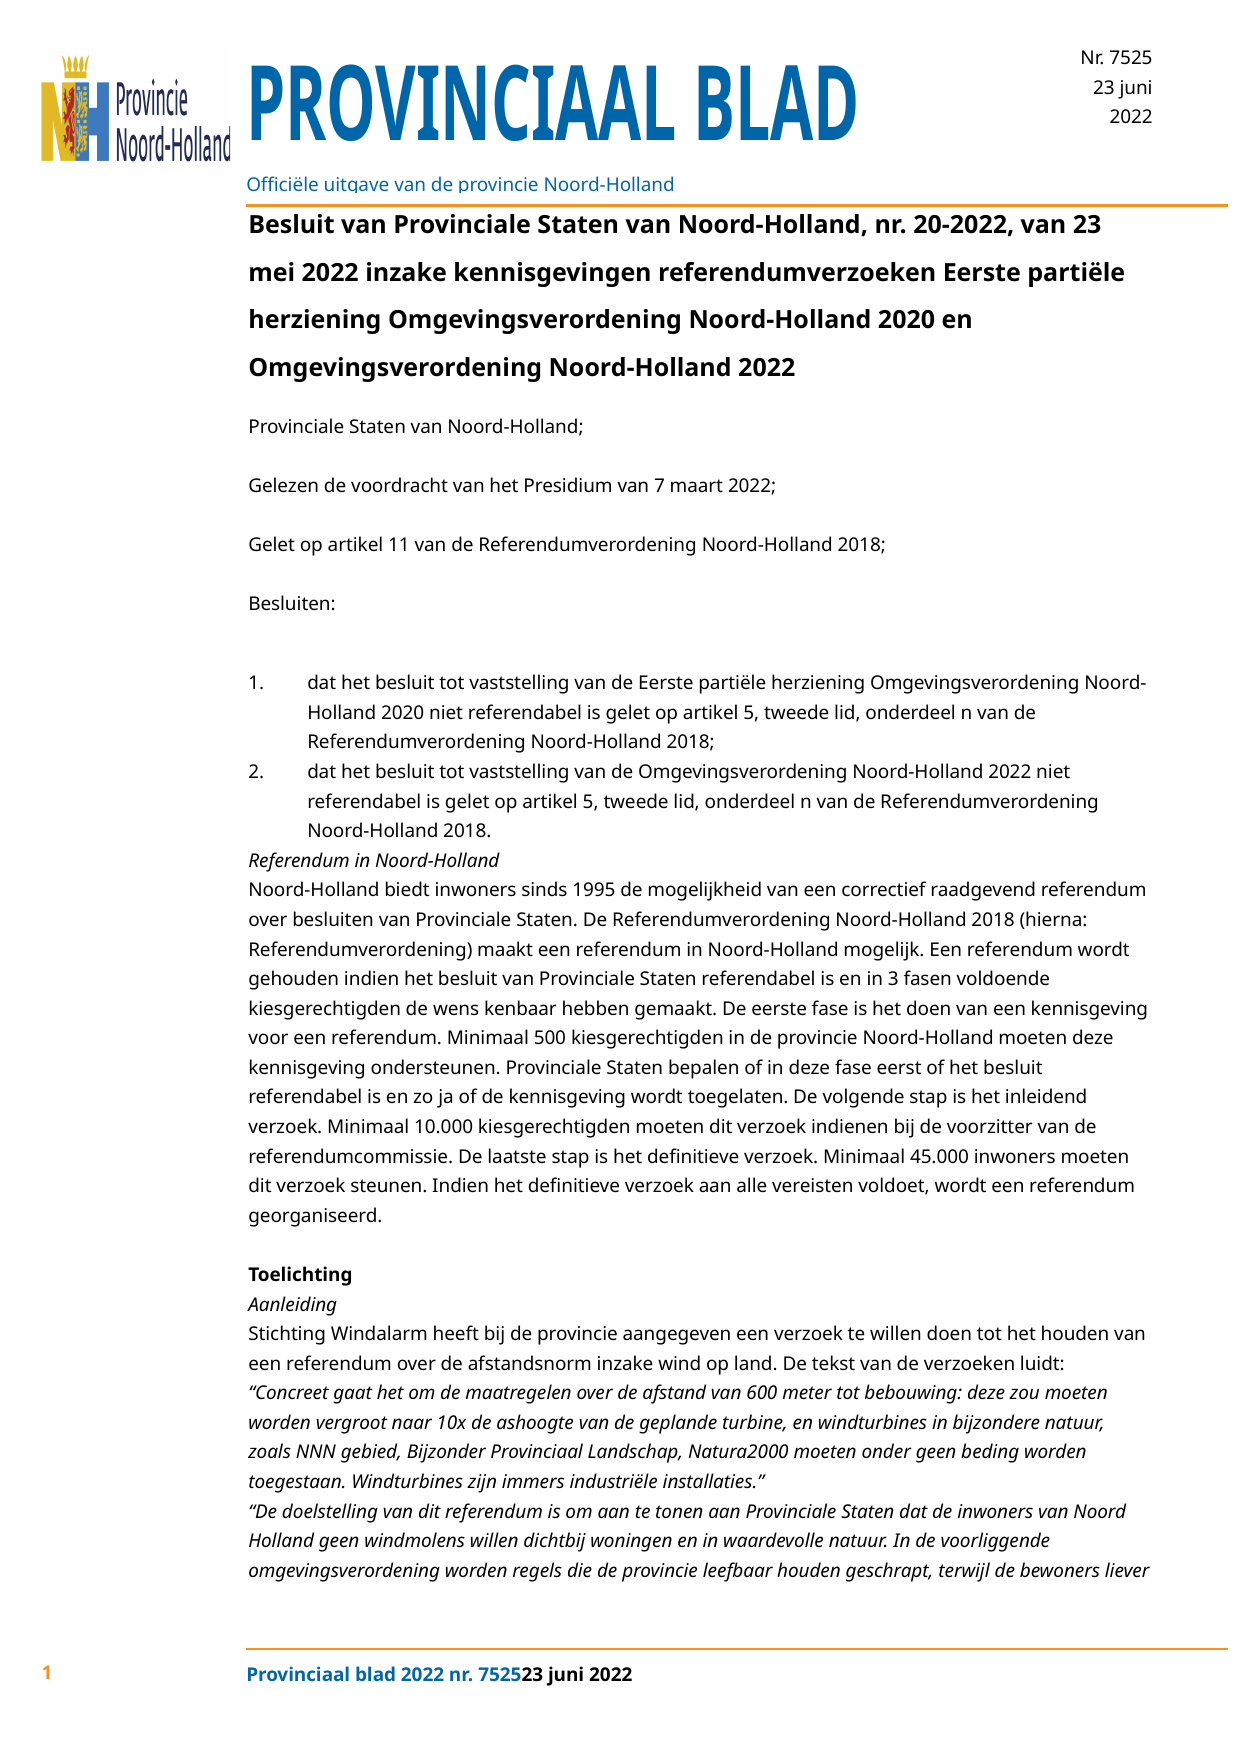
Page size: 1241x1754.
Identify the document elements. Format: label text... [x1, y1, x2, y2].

text Referendum in Noord-Holland [248, 847, 1152, 873]
text Aanleiding [248, 1291, 1152, 1316]
list dat het besluit tot vaststelling van de Eerste partiële herziening Omgevingsverordening Noord-Holland 2020 niet referendabel is gelet op artikel 5, tweede lid, onderdeel n van de Referendumverordening Noord-Holland 2018; [248, 669, 1152, 754]
list dat het besluit tot vaststelling van de Omgevingsverordening Noord-Holland 2022 niet referendabel is gelet op artikel 5, tweede lid, onderdeel n van de Referendumverordening Noord-Holland 2018. [248, 758, 1152, 843]
text Besluiten: [248, 591, 1152, 616]
text Gelezen de voordracht van het Presidium van 7 maart 2022; [248, 472, 1152, 498]
text Provinciale Staten van Noord-Holland; [248, 413, 1152, 439]
picture [41, 47, 231, 172]
text “De doelstelling van dit referendum is om aan te tonen aan Provinciale Staten dat de inwoners van Noord Holland geen windmolens willen dichtbij woningen en in waardevolle natuur. In de voorliggende omgevingsverordening worden regels die de provincie leefbaar houden geschrapt, terwijl de bewoners liever [248, 1498, 1152, 1583]
text Toelichting [248, 1261, 1152, 1287]
text Stichting Windalarm heeft bij de provincie aangegeven een verzoek te willen doen tot het houden van een referendum over de afstandsnorm inzake wind op land. De tekst van de verzoeken luidt: “Concreet gaat het om de maatregelen over de afstand van 600 meter tot bebouwing: deze zou moeten worden vergroot naar 10x de ashoogte van de geplande turbine, en windturbines in bijzondere natuur, zoals NNN gebied, Bijzonder Provinciaal Landschap, Natura2000 moeten onder geen beding worden toegestaan. Windturbines zijn immers industriële installaties.” [248, 1320, 1152, 1494]
text Noord-Holland biedt inwoners sinds 1995 de mogelijkheid van een correctief raadgevend referendum over besluiten van Provinciale Staten. De Referendumverordening Noord-Holland 2018 (hierna: Referendumverordening) maakt een referendum in Noord-Holland mogelijk. Een referendum wordt gehouden indien het besluit van Provinciale Staten referendabel is en in 3 fasen voldoende kiesgerechtigden de wens kenbaar hebben gemaakt. De eerste fase is het doen van een kennisgeving voor een referendum. Minimaal 500 kiesgerechtigden in de provincie Noord-Holland moeten deze kennisgeving ondersteunen. Provinciale Staten bepalen of in deze fase eerst of het besluit referendabel is en zo ja of de kennisgeving wordt toegelaten. De volgende stap is het inleidend verzoek. Minimaal 10.000 kiesgerechtigden moeten dit verzoek indienen bij de voorzitter van de referendumcommissie. De laatste stap is het definitieve verzoek. Minimaal 45.000 inwoners moeten dit verzoek steunen. Indien het definitieve verzoek aan alle vereisten voldoet, wordt een referendum georganiseerd. [248, 877, 1152, 1228]
text Gelet op artikel 11 van de Referendumverordening Noord-Holland 2018; [248, 531, 1152, 557]
text Besluit van Provinciale Staten van Noord-Holland, nr. 20-2022, van 23 mei 2022 inzake kennisgevingen referendumverzoeken Eerste partiële herziening Omgevingsverordening Noord-Holland 2020 en Omgevingsverordening Noord-Holland 2022 [248, 207, 1152, 384]
